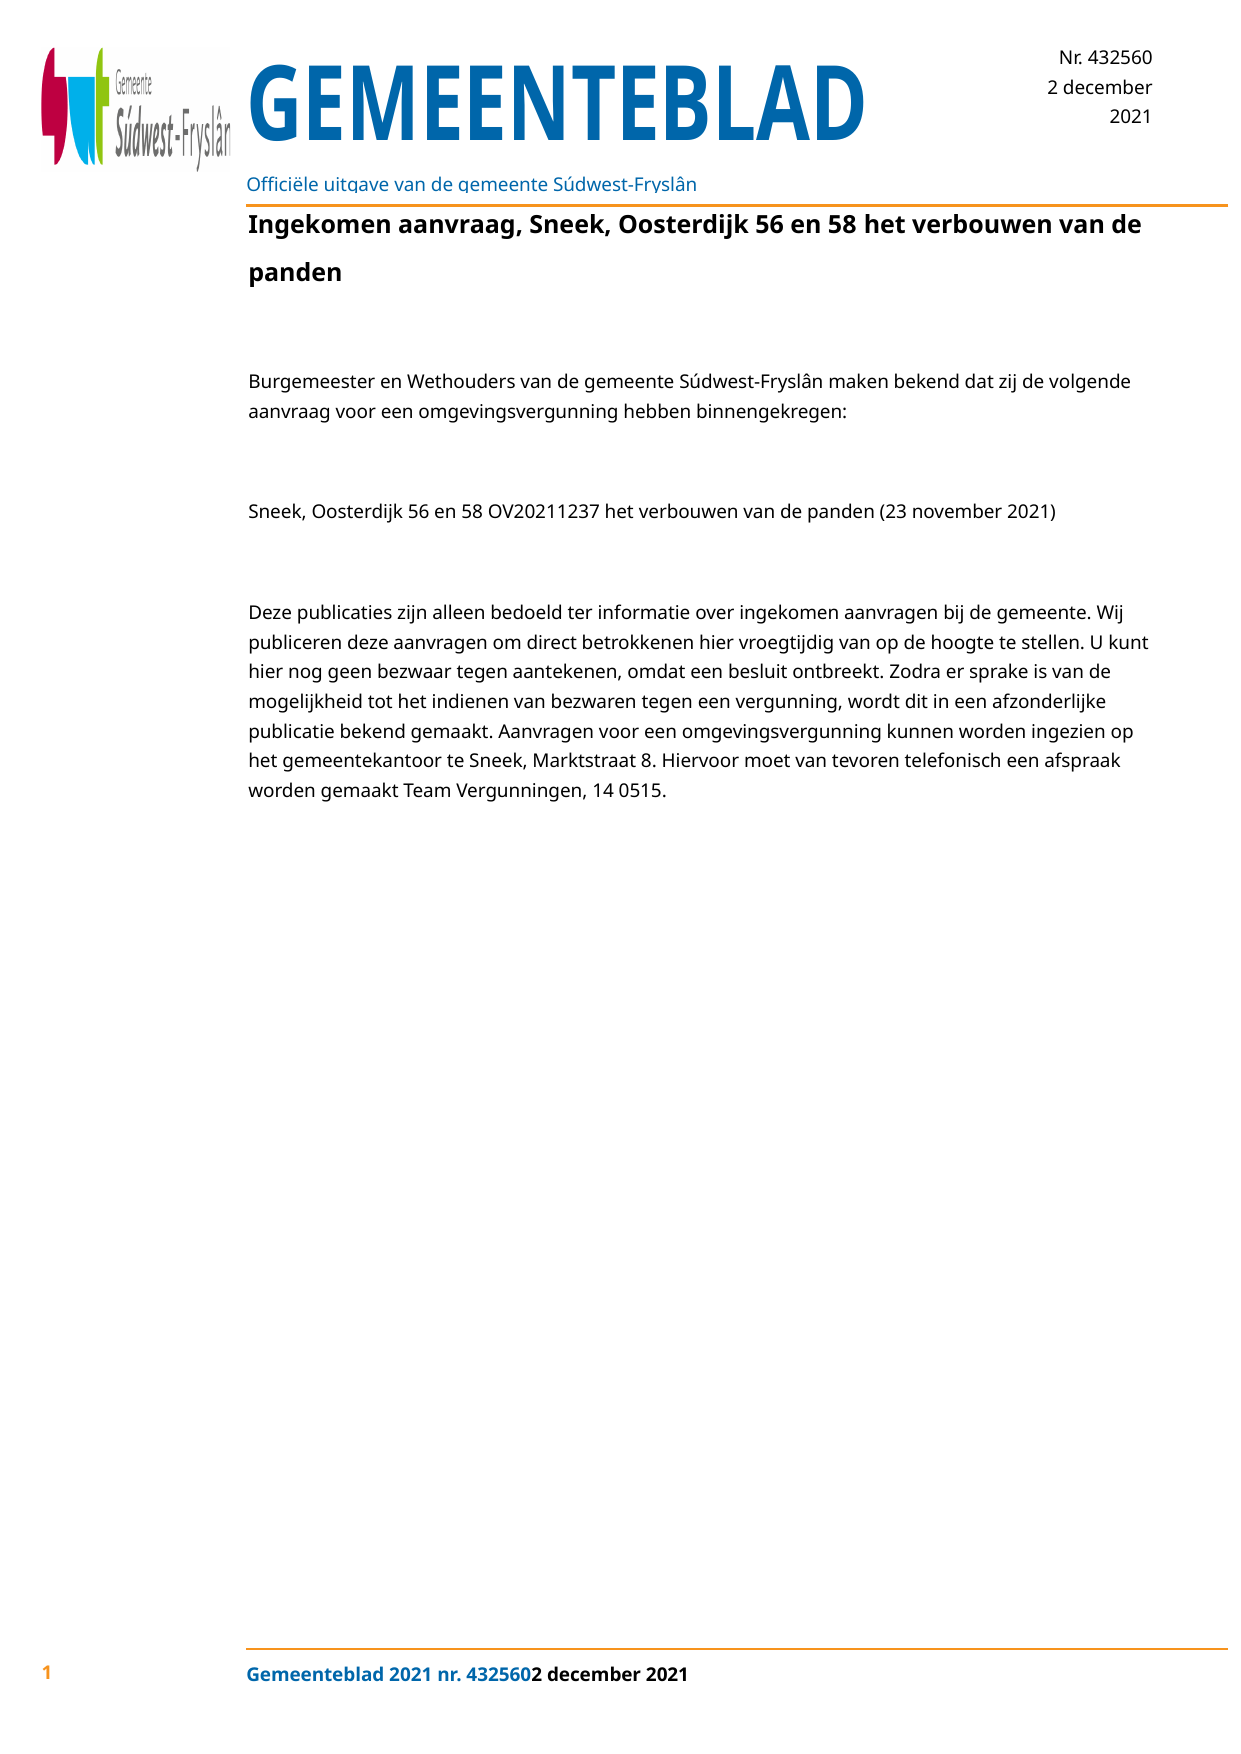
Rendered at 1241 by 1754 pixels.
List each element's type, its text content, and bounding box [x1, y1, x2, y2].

picture [41, 47, 231, 172]
text Sneek, Oosterdijk 56 en 58 OV20211237 het verbouwen van de panden (23 november 2021) [248, 499, 1152, 524]
text Deze publicaties zijn alleen bedoeld ter informatie over ingekomen aanvragen bij de gemeente. Wij publiceren deze aanvragen om direct betrokkenen hier vroegtijdig van op de hoogte te stellen. U kunt hier nog geen bezwaar tegen aantekenen, omdat een besluit ontbreekt. Zodra er sprake is van de mogelijkheid tot het indienen van bezwaren tegen een vergunning, wordt dit in een afzonderlijke publicatie bekend gemaakt. Aanvragen voor een omgevingsvergunning kunnen worden ingezien op het gemeentekantoor te Sneek, Marktstraat 8. Hiervoor moet van tevoren telefonisch een afspraak worden gemaakt Team Vergunningen, 14 0515. [248, 599, 1152, 803]
text Burgemeester en Wethouders van de gemeente Súdwest-Fryslân maken bekend dat zij de volgende aanvraag voor een omgevingsvergunning hebben binnengekregen: [248, 368, 1152, 424]
text Ingekomen aanvraag, Sneek, Oosterdijk 56 en 58 het verbouwen van de panden [248, 207, 1152, 288]
